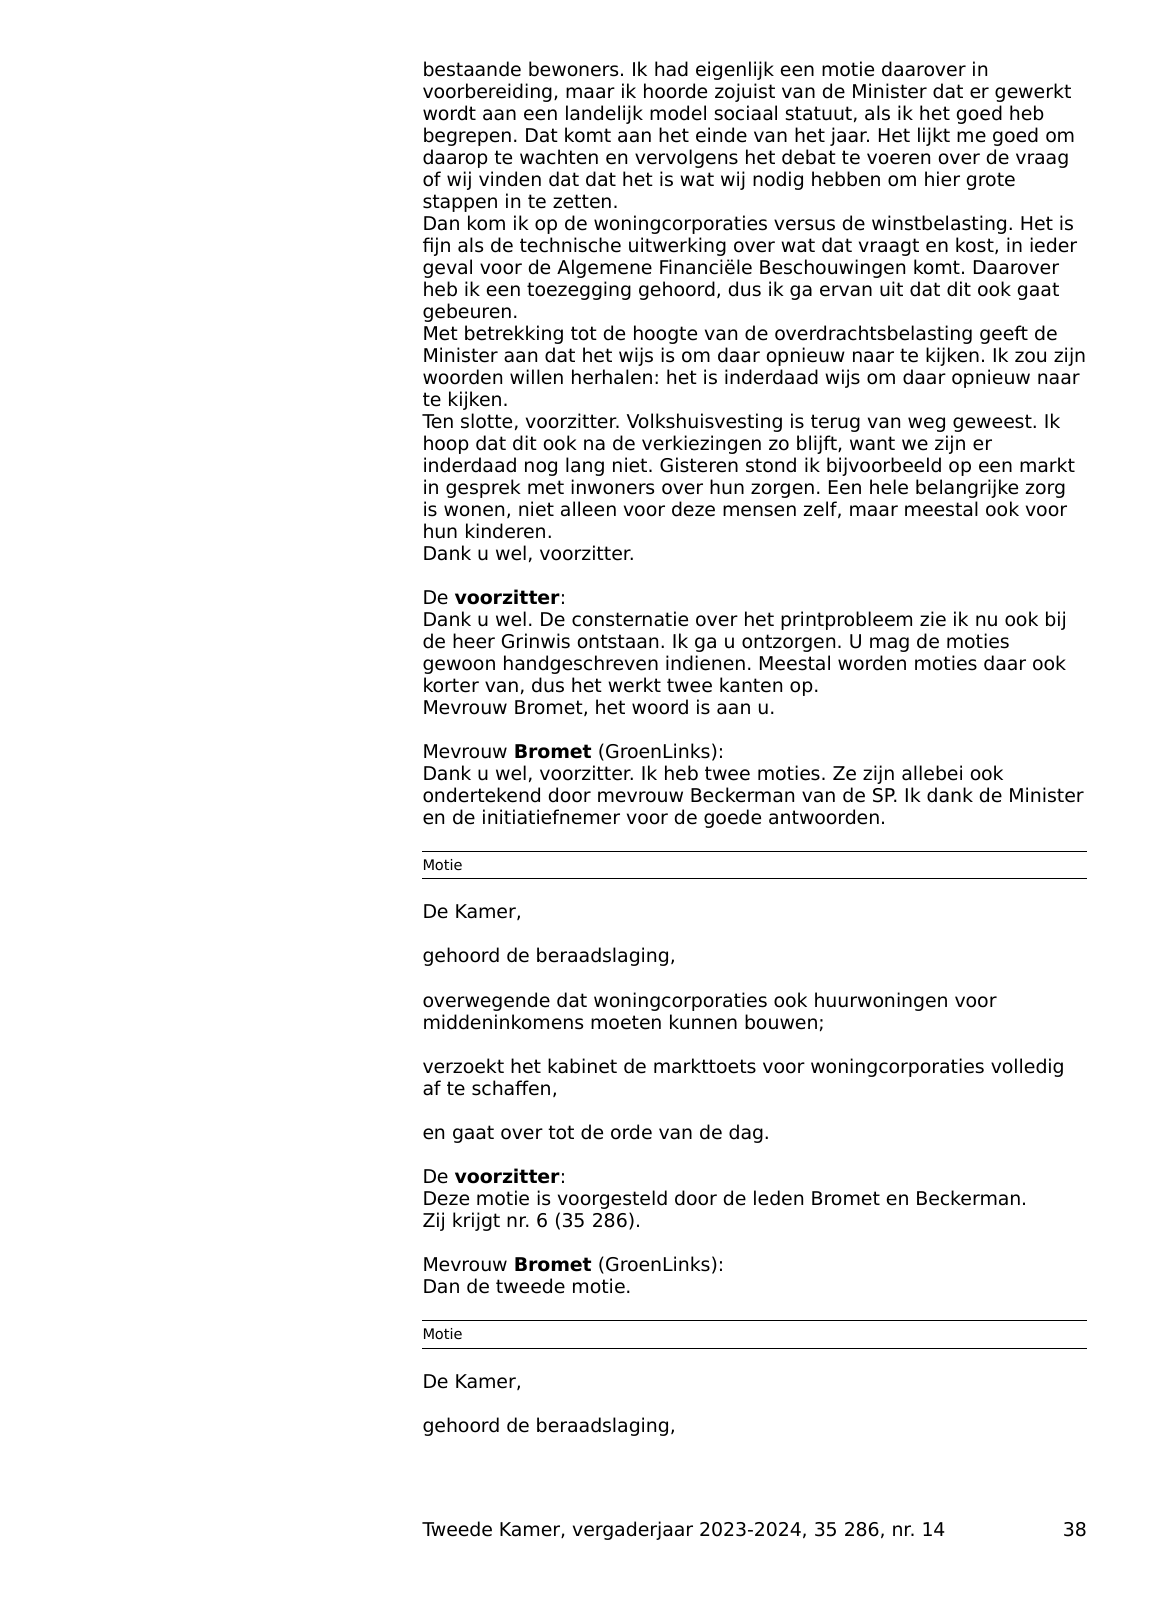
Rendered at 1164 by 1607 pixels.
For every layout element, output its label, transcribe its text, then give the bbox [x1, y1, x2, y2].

text Dank u wel, voorzitter. [422, 543, 1087, 564]
table_header Motie [422, 1321, 1087, 1347]
text Deze motie is voorgesteld door de leden Bromet en Beckerman. [422, 1188, 1087, 1210]
text De Kamer, [422, 901, 1087, 923]
text en gaat over tot de orde van de dag. [422, 1122, 1087, 1144]
text Dan kom ik op de woningcorporaties versus de winstbelasting. Het is fijn als de technische uitwerking over wat dat vraagt en kost, in ieder geval voor de Algemene Financiële Beschouwingen komt. Daarover heb ik een toezegging gehoord, dus ik ga ervan uit dat dit ook gaat gebeuren. [422, 213, 1087, 323]
text gehoord de beraadslaging, [422, 945, 1087, 967]
text De Kamer, [422, 1371, 1087, 1393]
text gehoord de beraadslaging, [422, 1415, 1087, 1437]
text De voorzitter: [422, 587, 1087, 609]
table_header Motie [422, 852, 1087, 878]
text Zij krijgt nr. 6 (35 286). [422, 1210, 1087, 1232]
text Met betrekking tot de hoogte van de overdrachtsbelasting geeft de Minister aan dat het wijs is om daar opnieuw naar te kijken. Ik zou zijn woorden willen herhalen: het is inderdaad wijs om daar opnieuw naar te kijken. [422, 323, 1087, 411]
text overwegende dat woningcorporaties ook huurwoningen voor middeninkomens moeten kunnen bouwen; [422, 989, 1087, 1033]
text De voorzitter: [422, 1166, 1087, 1188]
text bestaande bewoners. Ik had eigenlijk een motie daarover in voorbereiding, maar ik hoorde zojuist van de Minister dat er gewerkt wordt aan een landelijk model sociaal statuut, als ik het goed heb begrepen. Dat komt aan het einde van het jaar. Het lijkt me goed om daarop te wachten en vervolgens het debat te voeren over de vraag of wij vinden dat dat het is wat wij nodig hebben om hier grote stappen in te zetten. [422, 59, 1087, 213]
text Dank u wel, voorzitter. Ik heb twee moties. Ze zijn allebei ook ondertekend door mevrouw Beckerman van de SP. Ik dank de Minister en de initiatiefnemer voor de goede antwoorden. [422, 763, 1087, 829]
text Mevrouw Bromet, het woord is aan u. [422, 697, 1087, 719]
text verzoekt het kabinet de markttoets voor woningcorporaties volledig af te schaffen, [422, 1056, 1087, 1100]
text Dan de tweede motie. [422, 1276, 1087, 1298]
text Mevrouw Bromet (GroenLinks): [422, 741, 1087, 763]
text Dank u wel. De consternatie over het printprobleem zie ik nu ook bij de heer Grinwis ontstaan. Ik ga u ontzorgen. U mag de moties gewoon handgeschreven indienen. Meestal worden moties daar ook korter van, dus het werkt twee kanten op. [422, 609, 1087, 697]
text Ten slotte, voorzitter. Volkshuisvesting is terug van weg geweest. Ik hoop dat dit ook na de verkiezingen zo blijft, want we zijn er inderdaad nog lang niet. Gisteren stond ik bijvoorbeeld op een markt in gesprek met inwoners over hun zorgen. Een hele belangrijke zorg is wonen, niet alleen voor deze mensen zelf, maar meestal ook voor hun kinderen. [422, 411, 1087, 543]
text Mevrouw Bromet (GroenLinks): [422, 1254, 1087, 1276]
